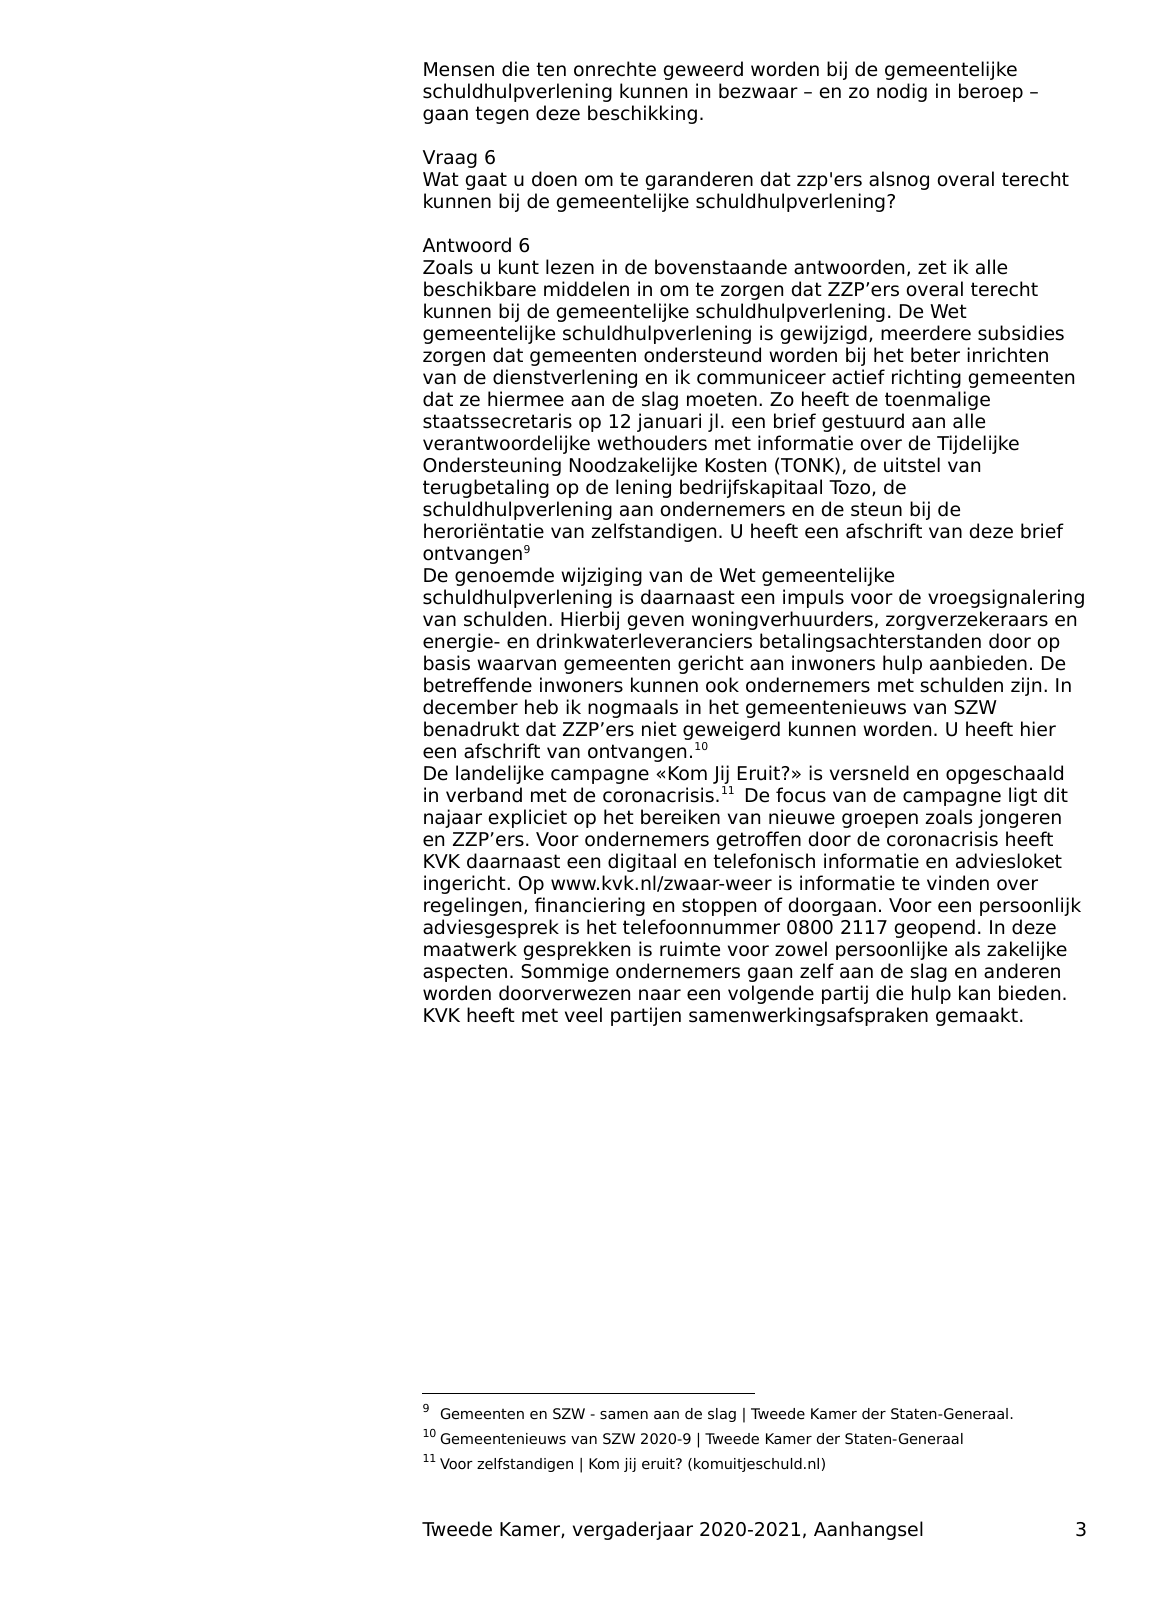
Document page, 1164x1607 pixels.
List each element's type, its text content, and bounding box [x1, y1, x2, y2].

text Antwoord 6 [422, 235, 1087, 257]
text Wat gaat u doen om te garanderen dat zzp'ers alsnog overal terecht kunnen bij de gemeentelijke schuldhulpverlening? [422, 169, 1087, 213]
text Gemeentenieuws van SZW 2020-9 | Tweede Kamer der Staten-Generaal [422, 1427, 1087, 1449]
text Mensen die ten onrechte geweerd worden bij de gemeentelijke schuldhulpverlening kunnen in bezwaar – en zo nodig in beroep – gaan tegen deze beschikking. [422, 59, 1087, 125]
text Voor zelfstandigen | Kom jij eruit? (komuitjeschuld.nl) [422, 1452, 1087, 1474]
text Vraag 6 [422, 147, 1087, 169]
text Gemeenten en SZW - samen aan de slag | Tweede Kamer der Staten-Generaal. [422, 1402, 1087, 1424]
text Zoals u kunt lezen in de bovenstaande antwoorden, zet ik alle beschikbare middelen in om te zorgen dat ZZP’ers overal terecht kunnen bij de gemeentelijke schuldhulpverlening. De Wet gemeentelijke schuldhulpverlening is gewijzigd, meerdere subsidies zorgen dat gemeenten ondersteund worden bij het beter inrichten van de dienstverlening en ik communiceer actief richting gemeenten dat ze hiermee aan de slag moeten. Zo heeft de toenmalige staatssecretaris op 12 januari jl. een brief gestuurd aan alle verantwoordelijke wethouders met informatie over de Tijdelijke Ondersteuning Noodzakelijke Kosten (TONK), de uitstel van terugbetaling op de lening bedrijfskapitaal Tozo, de schuldhulpverlening aan ondernemers en de steun bij de heroriëntatie van zelfstandigen. U heeft een afschrift van deze brief ontvangen [422, 257, 1087, 565]
text De genoemde wijziging van de Wet gemeentelijke schuldhulpverlening is daarnaast een impuls voor de vroegsignalering van schulden. Hierbij geven woningverhuurders, zorgverzekeraars en energie- en drinkwaterleveranciers betalingsachterstanden door op basis waarvan gemeenten gericht aan inwoners hulp aanbieden. De betreffende inwoners kunnen ook ondernemers met schulden zijn. In december heb ik nogmaals in het gemeentenieuws van SZW benadrukt dat ZZP’ers niet geweigerd kunnen worden. U heeft hier een afschrift van ontvangen. [422, 565, 1087, 763]
text De landelijke campagne «Kom Jij Eruit?» is versneld en opgeschaald in verband met de coronacrisis. De focus van de campagne ligt dit najaar expliciet op het bereiken van nieuwe groepen zoals jongeren en ZZP’ers. Voor ondernemers getroffen door de coronacrisis heeft KVK daarnaast een digitaal en telefonisch informatie en adviesloket ingericht. Op www.kvk.nl/zwaar-weer is informatie te vinden over regelingen, financiering en stoppen of doorgaan. Voor een persoonlijk adviesgesprek is het telefoonnummer 0800 2117 geopend. In deze maatwerk gesprekken is ruimte voor zowel persoonlijke als zakelijke aspecten. Sommige ondernemers gaan zelf aan de slag en anderen worden doorverwezen naar een volgende partij die hulp kan bieden. KVK heeft met veel partijen samenwerkingsafspraken gemaakt. [422, 763, 1087, 1027]
